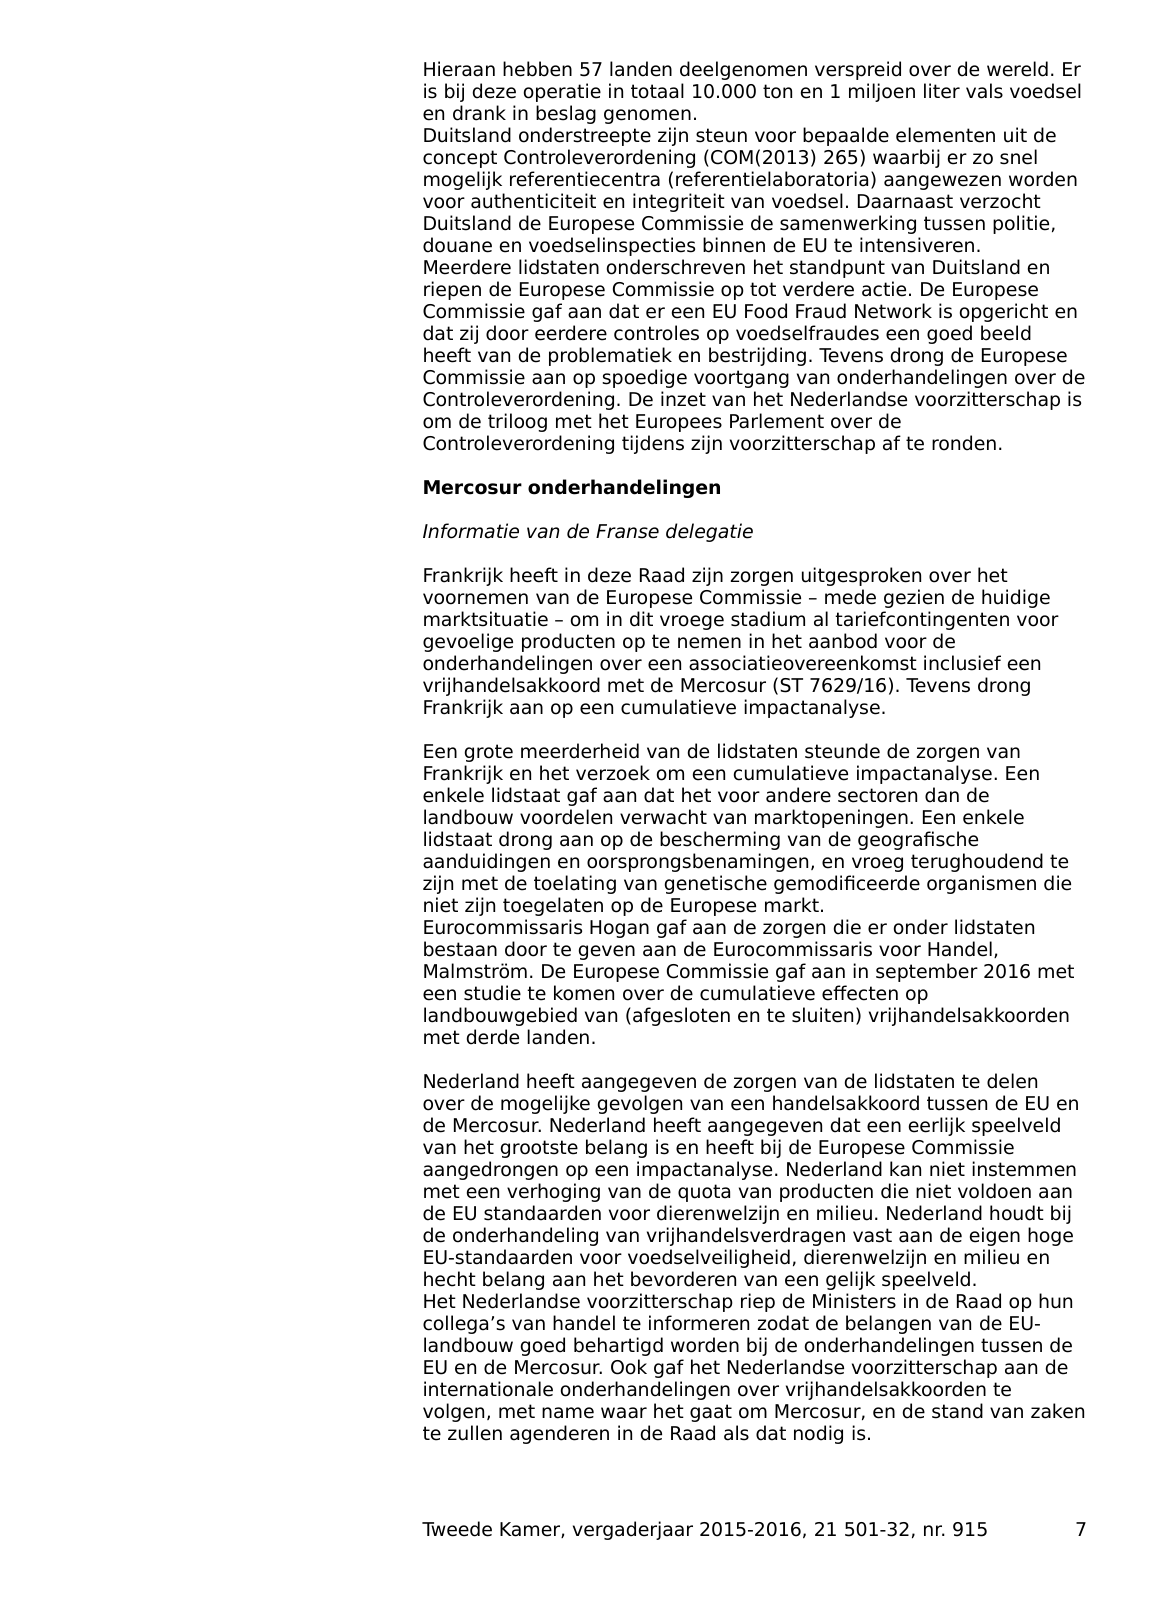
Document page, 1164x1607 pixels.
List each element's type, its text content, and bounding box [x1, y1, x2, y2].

text Een grote meerderheid van de lidstaten steunde de zorgen van Frankrijk en het verzoek om een cumulatieve impactanalyse. Een enkele lidstaat gaf aan dat het voor andere sectoren dan de landbouw voordelen verwacht van marktopeningen. Een enkele lidstaat drong aan op de bescherming van de geografische aanduidingen en oorsprongsbenamingen, en vroeg terughoudend te zijn met de toelating van genetische gemodificeerde organismen die niet zijn toegelaten op de Europese markt. [422, 741, 1087, 917]
text Hieraan hebben 57 landen deelgenomen verspreid over de wereld. Er is bij deze operatie in totaal 10.000 ton en 1 miljoen liter vals voedsel en drank in beslag genomen. [422, 59, 1087, 125]
text Het Nederlandse voorzitterschap riep de Ministers in de Raad op hun collega’s van handel te informeren zodat de belangen van de EU-landbouw goed behartigd worden bij de onderhandelingen tussen de EU en de Mercosur. Ook gaf het Nederlandse voorzitterschap aan de internationale onderhandelingen over vrijhandelsakkoorden te volgen, met name waar het gaat om Mercosur, en de stand van zaken te zullen agenderen in de Raad als dat nodig is. [422, 1291, 1087, 1445]
text Frankrijk heeft in deze Raad zijn zorgen uitgesproken over het voornemen van de Europese Commissie – mede gezien de huidige marktsituatie – om in dit vroege stadium al tariefcontingenten voor gevoelige producten op te nemen in het aanbod voor de onderhandelingen over een associatieovereenkomst inclusief een vrijhandelsakkoord met de Mercosur (ST 7629/16). Tevens drong Frankrijk aan op een cumulatieve impactanalyse. [422, 565, 1087, 719]
subtitle Informatie van de Franse delegatie [422, 521, 1087, 543]
text Duitsland onderstreepte zijn steun voor bepaalde elementen uit de concept Controleverordening (COM(2013) 265) waarbij er zo snel mogelijk referentiecentra (referentielaboratoria) aangewezen worden voor authenticiteit en integriteit van voedsel. Daarnaast verzocht Duitsland de Europese Commissie de samenwerking tussen politie, douane en voedselinspecties binnen de EU te intensiveren. [422, 125, 1087, 257]
text Nederland heeft aangegeven de zorgen van de lidstaten te delen over de mogelijke gevolgen van een handelsakkoord tussen de EU en de Mercosur. Nederland heeft aangegeven dat een eerlijk speelveld van het grootste belang is en heeft bij de Europese Commissie aangedrongen op een impactanalyse. Nederland kan niet instemmen met een verhoging van de quota van producten die niet voldoen aan de EU standaarden voor dierenwelzijn en milieu. Nederland houdt bij de onderhandeling van vrijhandelsverdragen vast aan de eigen hoge EU-standaarden voor voedselveiligheid, dierenwelzijn en milieu en hecht belang aan het bevorderen van een gelijk speelveld. [422, 1071, 1087, 1291]
subtitle Mercosur onderhandelingen [422, 477, 1087, 499]
text Meerdere lidstaten onderschreven het standpunt van Duitsland en riepen de Europese Commissie op tot verdere actie. De Europese Commissie gaf aan dat er een EU Food Fraud Network is opgericht en dat zij door eerdere controles op voedselfraudes een goed beeld heeft van de problematiek en bestrijding. Tevens drong de Europese Commissie aan op spoedige voortgang van onderhandelingen over de Controleverordening. De inzet van het Nederlandse voorzitterschap is om de triloog met het Europees Parlement over de Controleverordening tijdens zijn voorzitterschap af te ronden. [422, 257, 1087, 455]
text Eurocommissaris Hogan gaf aan de zorgen die er onder lidstaten bestaan door te geven aan de Eurocommissaris voor Handel, Malmström. De Europese Commissie gaf aan in september 2016 met een studie te komen over de cumulatieve effecten op landbouwgebied van (afgesloten en te sluiten) vrijhandelsakkoorden met derde landen. [422, 917, 1087, 1049]
